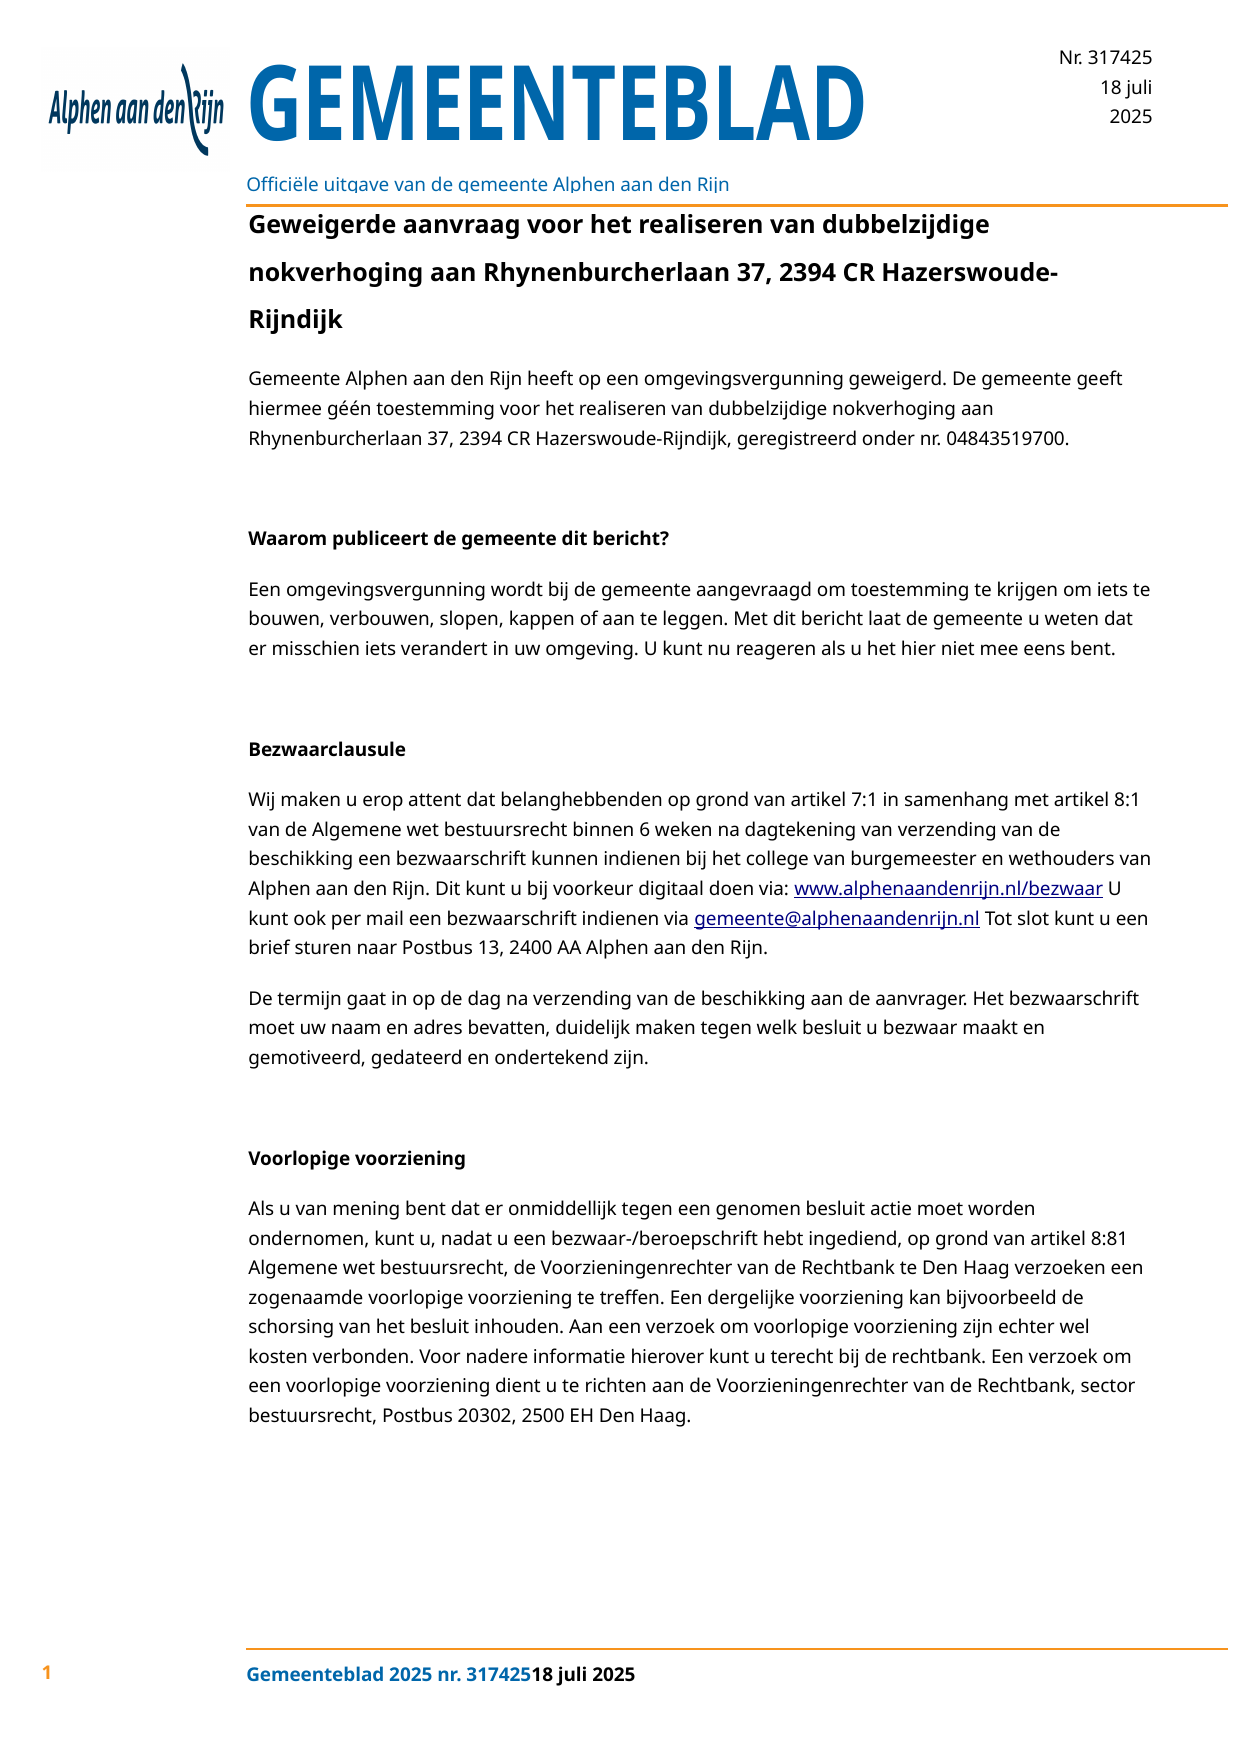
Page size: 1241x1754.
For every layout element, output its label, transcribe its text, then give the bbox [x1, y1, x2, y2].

text Een omgevingsvergunning wordt bij de gemeente aangevraagd om toestemming te krijgen om iets te bouwen, verbouwen, slopen, kappen of aan te leggen. Met dit bericht laat de gemeente u weten dat er misschien iets verandert in uw omgeving. U kunt nu reageren als u het hier niet mee eens bent. [248, 576, 1152, 661]
picture [41, 47, 231, 172]
text Voorlopige voorziening [248, 1145, 1152, 1170]
text Waarom publiceert de gemeente dit bericht? [248, 526, 1152, 551]
text De termijn gaat in op de dag na verzending van de beschikking aan de aanvrager. Het bezwaarschrift moet uw naam en adres bevatten, duidelijk maken tegen welk besluit u bezwaar maakt en gemotiveerd, gedateerd en ondertekend zijn. [248, 985, 1152, 1069]
text Geweigerde aanvraag voor het realiseren van dubbelzijdige nokverhoging aan Rhynenburcherlaan 37, 2394 CR Hazerswoude-Rijndijk [248, 207, 1152, 336]
text Gemeente Alphen aan den Rijn heeft op een omgevingsvergunning geweigerd. De gemeente geeft hiermee géén toestemming voor het realiseren van dubbelzijdige nokverhoging aan Rhynenburcherlaan 37, 2394 CR Hazerswoude-Rijndijk, geregistreerd onder nr. 04843519700. [248, 366, 1152, 450]
text Als u van mening bent dat er onmiddellijk tegen een genomen besluit actie moet worden ondernomen, kunt u, nadat u een bezwaar-/beroepschrift hebt ingediend, op grond van artikel 8:81 Algemene wet bestuursrecht, de Voorzieningenrechter van de Rechtbank te Den Haag verzoeken een zogenaamde voorlopige voorziening te treffen. Een dergelijke voorziening kan bijvoorbeeld de schorsing van het besluit inhouden. Aan een verzoek om voorlopige voorziening zijn echter wel kosten verbonden. Voor nadere informatie hierover kunt u terecht bij de rechtbank. Een verzoek om een voorlopige voorziening dient u te richten aan de Voorzieningenrechter van de Rechtbank, sector bestuursrecht, Postbus 20302, 2500 EH Den Haag. [248, 1195, 1152, 1428]
text Bezwaarclausule [248, 736, 1152, 762]
text Wij maken u erop attent dat belanghebbenden op grond van artikel 7:1 in samenhang met artikel 8:1 van de Algemene wet bestuursrecht binnen 6 weken na dagtekening van verzending van de beschikking een bezwaarschrift kunnen indienen bij het college van burgemeester en wethouders van Alphen aan den Rijn. Dit kunt u bij voorkeur digitaal doen via: www.alphenaandenrijn.nl/bezwaar U kunt ook per mail een bezwaarschrift indienen via gemeente@alphenaandenrijn.nl Tot slot kunt u een brief sturen naar Postbus 13, 2400 AA Alphen aan den Rijn. [248, 786, 1152, 960]
